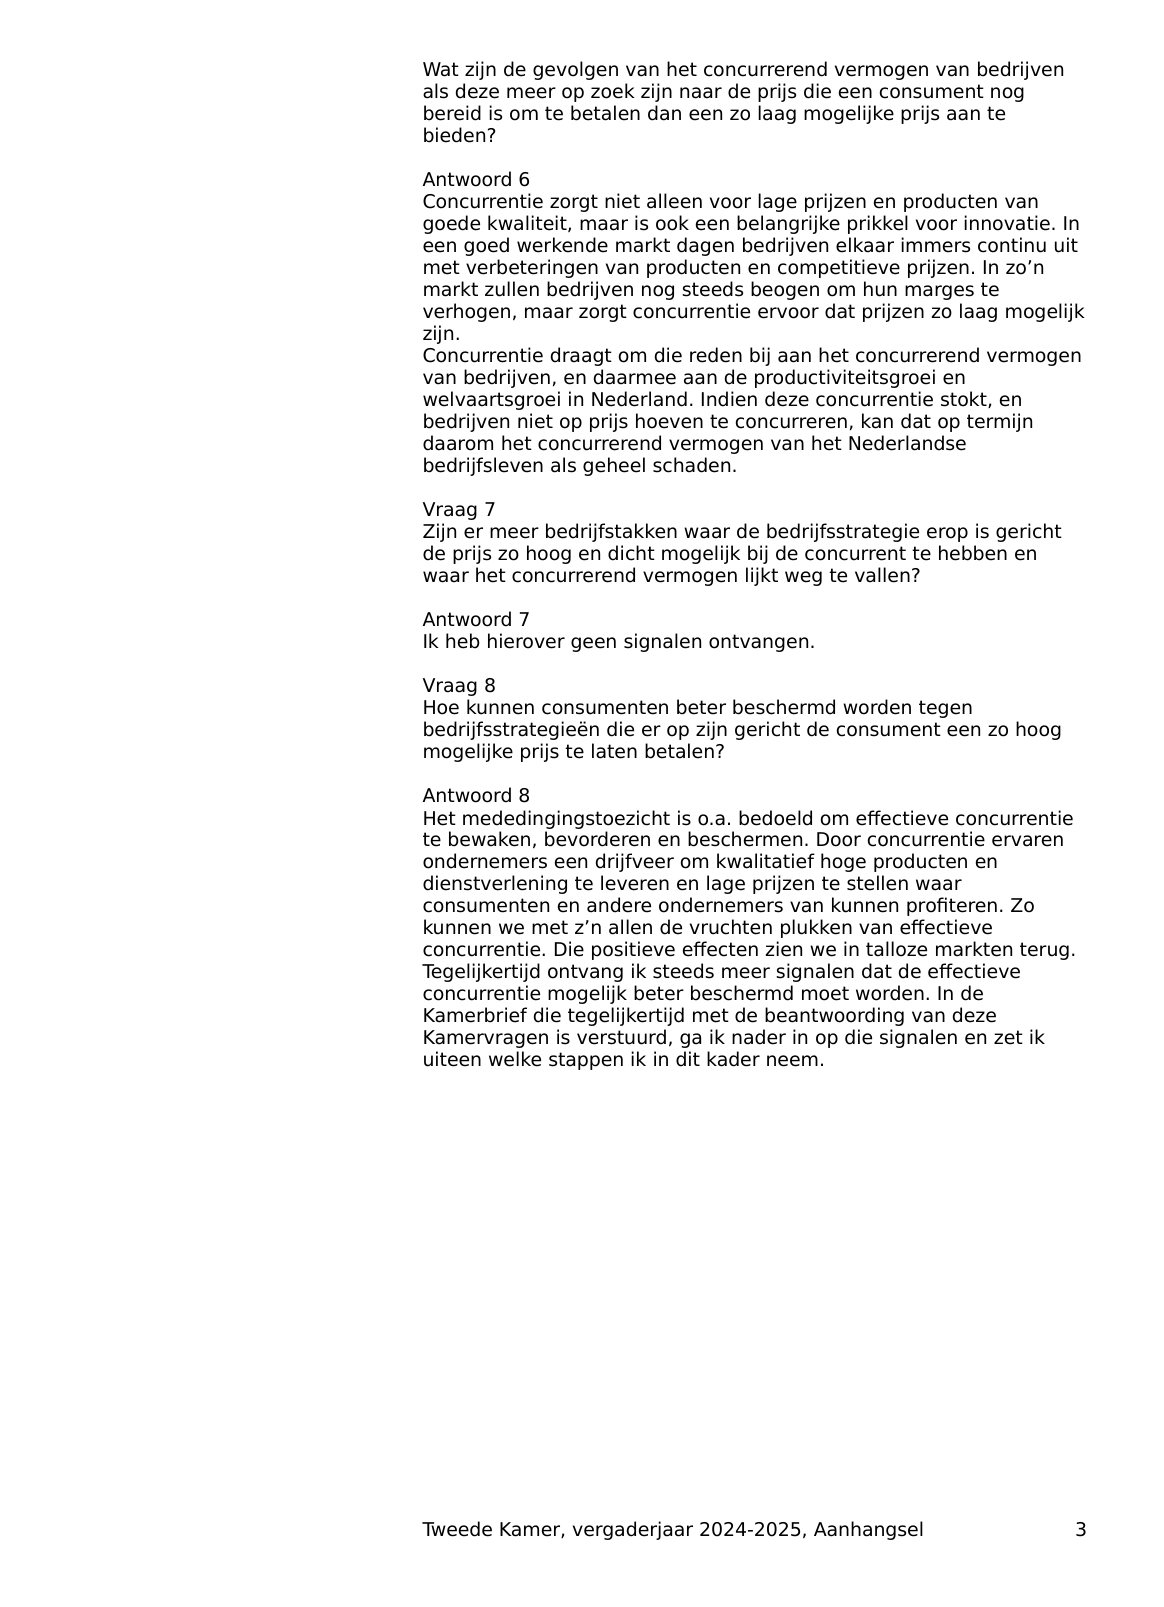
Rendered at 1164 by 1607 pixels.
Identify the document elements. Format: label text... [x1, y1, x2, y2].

text Het mededingingstoezicht is o.a. bedoeld om effectieve concurrentie te bewaken, bevorderen en beschermen. Door concurrentie ervaren ondernemers een drijfveer om kwalitatief hoge producten en dienstverlening te leveren en lage prijzen te stellen waar consumenten en andere ondernemers van kunnen profiteren. Zo kunnen we met z’n allen de vruchten plukken van effectieve concurrentie. Die positieve effecten zien we in talloze markten terug. Tegelijkertijd ontvang ik steeds meer signalen dat de effectieve concurrentie mogelijk beter beschermd moet worden. In de Kamerbrief die tegelijkertijd met de beantwoording van deze Kamervragen is verstuurd, ga ik nader in op die signalen en zet ik uiteen welke stappen ik in dit kader neem. [422, 807, 1087, 1071]
text Concurrentie draagt om die reden bij aan het concurrerend vermogen van bedrijven, en daarmee aan de productiviteitsgroei en welvaartsgroei in Nederland. Indien deze concurrentie stokt, en bedrijven niet op prijs hoeven te concurreren, kan dat op termijn daarom het concurrerend vermogen van het Nederlandse bedrijfsleven als geheel schaden. [422, 345, 1087, 477]
text Hoe kunnen consumenten beter beschermd worden tegen bedrijfsstrategieën die er op zijn gericht de consument een zo hoog mogelijke prijs te laten betalen? [422, 697, 1087, 763]
text Vraag 8 [422, 675, 1087, 697]
text Zijn er meer bedrijfstakken waar de bedrijfsstrategie erop is gericht de prijs zo hoog en dicht mogelijk bij de concurrent te hebben en waar het concurrerend vermogen lijkt weg te vallen? [422, 521, 1087, 587]
text Ik heb hierover geen signalen ontvangen. [422, 631, 1087, 653]
text Antwoord 7 [422, 609, 1087, 631]
text Antwoord 6 [422, 169, 1087, 191]
text Wat zijn de gevolgen van het concurrerend vermogen van bedrijven als deze meer op zoek zijn naar de prijs die een consument nog bereid is om te betalen dan een zo laag mogelijke prijs aan te bieden? [422, 59, 1087, 147]
text Concurrentie zorgt niet alleen voor lage prijzen en producten van goede kwaliteit, maar is ook een belangrijke prikkel voor innovatie. In een goed werkende markt dagen bedrijven elkaar immers continu uit met verbeteringen van producten en competitieve prijzen. In zo’n markt zullen bedrijven nog steeds beogen om hun marges te verhogen, maar zorgt concurrentie ervoor dat prijzen zo laag mogelijk zijn. [422, 191, 1087, 345]
text Antwoord 8 [422, 785, 1087, 807]
text Vraag 7 [422, 499, 1087, 521]
